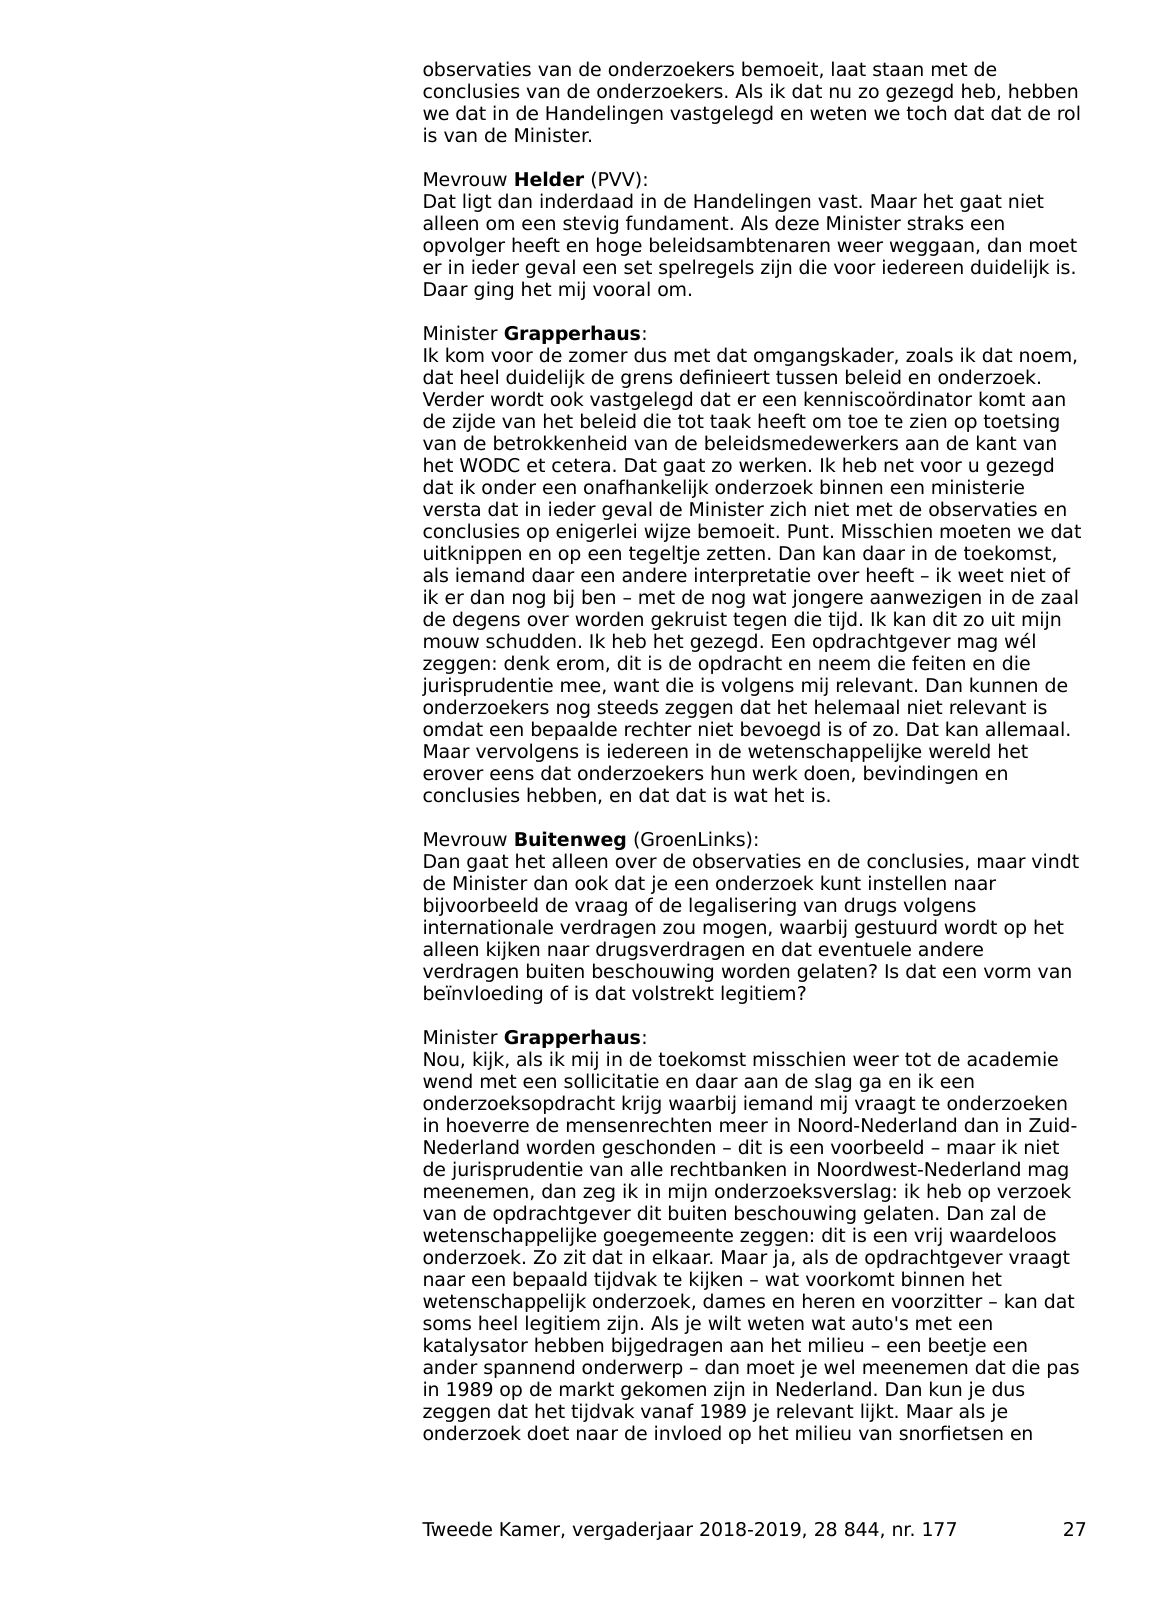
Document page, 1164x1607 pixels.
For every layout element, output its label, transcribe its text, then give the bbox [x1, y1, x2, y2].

text Minister Grapperhaus: [422, 323, 1087, 345]
text Dat ligt dan inderdaad in de Handelingen vast. Maar het gaat niet alleen om een stevig fundament. Als deze Minister straks een opvolger heeft en hoge beleidsambtenaren weer weggaan, dan moet er in ieder geval een set spelregels zijn die voor iedereen duidelijk is. Daar ging het mij vooral om. [422, 191, 1087, 301]
text Minister Grapperhaus: [422, 1027, 1087, 1049]
text Mevrouw Buitenweg (GroenLinks): [422, 829, 1087, 851]
text Ik kom voor de zomer dus met dat omgangskader, zoals ik dat noem, dat heel duidelijk de grens definieert tussen beleid en onderzoek. Verder wordt ook vastgelegd dat er een kenniscoördinator komt aan de zijde van het beleid die tot taak heeft om toe te zien op toetsing van de betrokkenheid van de beleidsmedewerkers aan de kant van het WODC et cetera. Dat gaat zo werken. Ik heb net voor u gezegd dat ik onder een onafhankelijk onderzoek binnen een ministerie versta dat in ieder geval de Minister zich niet met de observaties en conclusies op enigerlei wijze bemoeit. Punt. Misschien moeten we dat uitknippen en op een tegeltje zetten. Dan kan daar in de toekomst, als iemand daar een andere interpretatie over heeft – ik weet niet of ik er dan nog bij ben – met de nog wat jongere aanwezigen in de zaal de degens over worden gekruist tegen die tijd. Ik kan dit zo uit mijn mouw schudden. Ik heb het gezegd. Een opdrachtgever mag wél zeggen: denk erom, dit is de opdracht en neem die feiten en die jurisprudentie mee, want die is volgens mij relevant. Dan kunnen de onderzoekers nog steeds zeggen dat het helemaal niet relevant is omdat een bepaalde rechter niet bevoegd is of zo. Dat kan allemaal. Maar vervolgens is iedereen in de wetenschappelijke wereld het erover eens dat onderzoekers hun werk doen, bevindingen en conclusies hebben, en dat dat is wat het is. [422, 345, 1087, 807]
text Dan gaat het alleen over de observaties en de conclusies, maar vindt de Minister dan ook dat je een onderzoek kunt instellen naar bijvoorbeeld de vraag of de legalisering van drugs volgens internationale verdragen zou mogen, waarbij gestuurd wordt op het alleen kijken naar drugsverdragen en dat eventuele andere verdragen buiten beschouwing worden gelaten? Is dat een vorm van beïnvloeding of is dat volstrekt legitiem? [422, 851, 1087, 1005]
text Mevrouw Helder (PVV): [422, 169, 1087, 191]
text observaties van de onderzoekers bemoeit, laat staan met de conclusies van de onderzoekers. Als ik dat nu zo gezegd heb, hebben we dat in de Handelingen vastgelegd en weten we toch dat dat de rol is van de Minister. [422, 59, 1087, 147]
text Nou, kijk, als ik mij in de toekomst misschien weer tot de academie wend met een sollicitatie en daar aan de slag ga en ik een onderzoeksopdracht krijg waarbij iemand mij vraagt te onderzoeken in hoeverre de mensenrechten meer in Noord-Nederland dan in Zuid-Nederland worden geschonden – dit is een voorbeeld – maar ik niet de jurisprudentie van alle rechtbanken in Noordwest-Nederland mag meenemen, dan zeg ik in mijn onderzoeksverslag: ik heb op verzoek van de opdrachtgever dit buiten beschouwing gelaten. Dan zal de wetenschappelijke goegemeente zeggen: dit is een vrij waardeloos onderzoek. Zo zit dat in elkaar. Maar ja, als de opdrachtgever vraagt naar een bepaald tijdvak te kijken – wat voorkomt binnen het wetenschappelijk onderzoek, dames en heren en voorzitter – kan dat soms heel legitiem zijn. Als je wilt weten wat auto's met een katalysator hebben bijgedragen aan het milieu – een beetje een ander spannend onderwerp – dan moet je wel meenemen dat die pas in 1989 op de markt gekomen zijn in Nederland. Dan kun je dus zeggen dat het tijdvak vanaf 1989 je relevant lijkt. Maar als je onderzoek doet naar de invloed op het milieu van snorfietsen en [422, 1049, 1087, 1444]
